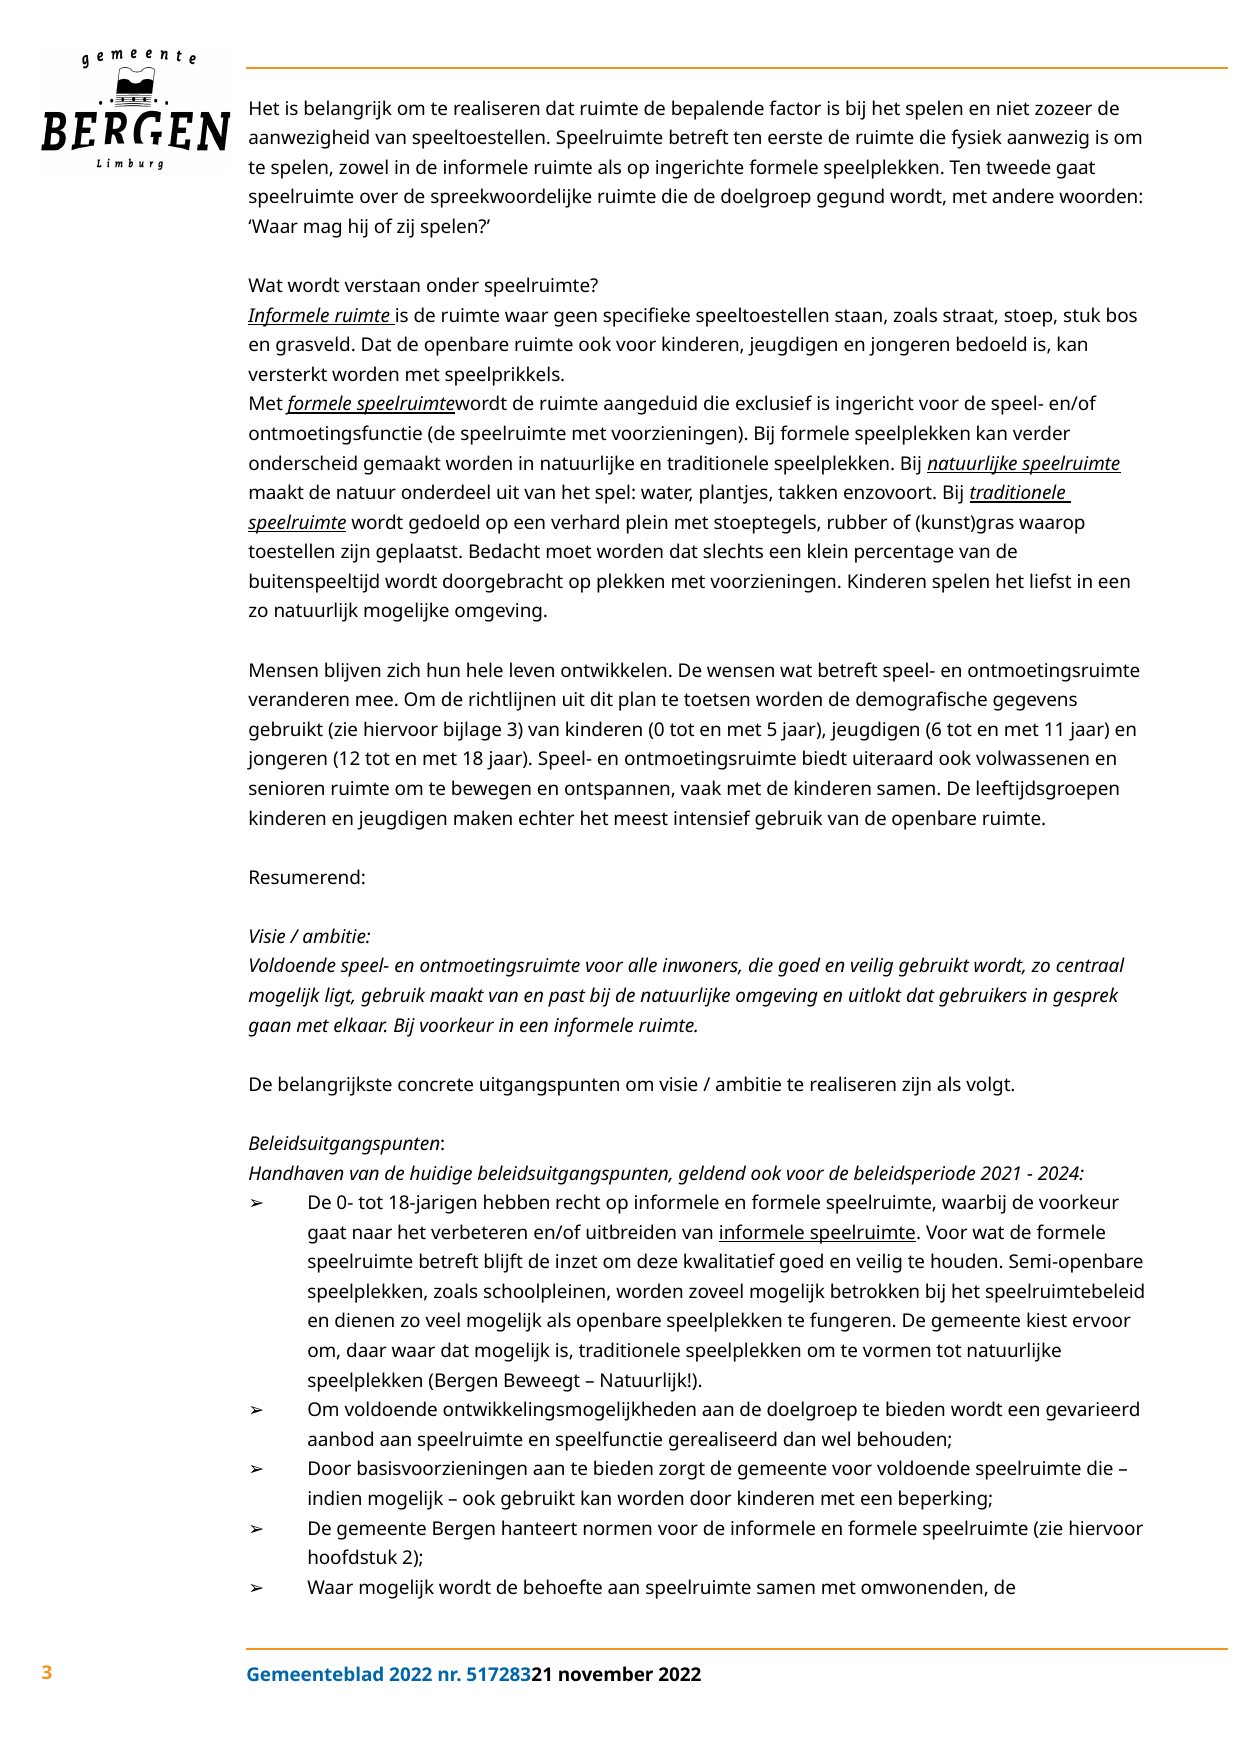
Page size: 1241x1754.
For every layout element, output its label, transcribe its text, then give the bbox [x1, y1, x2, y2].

list De 0- tot 18-jarigen hebben recht op informele en formele speelruimte, waarbij de voorkeur gaat naar het verbeteren en/of uitbreiden van informele speelruimte. Voor wat de formele speelruimte betreft blijft de inzet om deze kwalitatief goed en veilig te houden. Semi-openbare speelplekken, zoals schoolpleinen, worden zoveel mogelijk betrokken bij het speelruimtebeleid en dienen zo veel mogelijk als openbare speelplekken te fungeren. De gemeente kiest ervoor om, daar waar dat mogelijk is, traditionele speelplekken om te vormen tot natuurlijke speelplekken (Bergen Beweegt – Natuurlijk!). [248, 1189, 1152, 1393]
text Mensen blijven zich hun hele leven ontwikkelen. De wensen wat betreft speel- en ontmoetingsruimte veranderen mee. Om de richtlijnen uit dit plan te toetsen worden de demografische gegevens gebruikt (zie hiervoor bijlage 3) van kinderen (0 tot en met 5 jaar), jeugdigen (6 tot en met 11 jaar) en jongeren (12 tot en met 18 jaar). Speel- en ontmoetingsruimte biedt uiteraard ook volwassenen en senioren ruimte om te bewegen en ontspannen, vaak met de kinderen samen. De leeftijdsgroepen kinderen en jeugdigen maken echter het meest intensief gebruik van de openbare ruimte. [248, 657, 1152, 831]
text Met formele speelruimtewordt de ruimte aangeduid die exclusief is ingericht voor de speel- en/of ontmoetingsfunctie (de speelruimte met voorzieningen). Bij formele speelplekken kan verder onderscheid gemaakt worden in natuurlijke en traditionele speelplekken. Bij natuurlijke speelruimte maakt de natuur onderdeel uit van het spel: water, plantjes, takken enzovoort. Bij traditionele speelruimte wordt gedoeld op een verhard plein met stoeptegels, rubber of (kunst)gras waarop toestellen zijn geplaatst. Bedacht moet worden dat slechts een klein percentage van de buitenspeeltijd wordt doorgebracht op plekken met voorzieningen. Kinderen spelen het liefst in een zo natuurlijk mogelijke omgeving. [248, 391, 1152, 623]
text Handhaven van de huidige beleidsuitgangspunten, geldend ook voor de beleidsperiode 2021 - 2024: [248, 1160, 1152, 1186]
list Waar mogelijk wordt de behoefte aan speelruimte samen met omwonenden, de [248, 1574, 1152, 1600]
text Het is belangrijk om te realiseren dat ruimte de bepalende factor is bij het spelen en niet zozeer de aanwezigheid van speeltoestellen. Speelruimte betreft ten eerste de ruimte die fysiek aanwezig is om te spelen, zowel in de informele ruimte als op ingerichte formele speelplekken. Ten tweede gaat speelruimte over de spreekwoordelijke ruimte die de doelgroep gegund wordt, met andere woorden: [248, 95, 1152, 209]
text Beleidsuitgangspunten: [248, 1130, 1152, 1156]
text Informele ruimte is de ruimte waar geen specifieke speeltoestellen staan, zoals straat, stoep, stuk bos en grasveld. Dat de openbare ruimte ook voor kinderen, jeugdigen en jongeren bedoeld is, kan versterkt worden met speelprikkels. [248, 302, 1152, 387]
picture [41, 47, 231, 172]
text ‘Waar mag hij of zij spelen?’ [248, 213, 1152, 239]
text Visie / ambitie: [248, 923, 1152, 949]
list De gemeente Bergen hanteert normen voor de informele en formele speelruimte (zie hiervoor hoofdstuk 2); [248, 1515, 1152, 1570]
text De belangrijkste concrete uitgangspunten om visie / ambitie te realiseren zijn als volgt. [248, 1071, 1152, 1097]
text Resumerend: [248, 864, 1152, 890]
text Wat wordt verstaan onder speelruimte? [248, 272, 1152, 298]
text Voldoende speel- en ontmoetingsruimte voor alle inwoners, die goed en veilig gebruikt wordt, zo centraal mogelijk ligt, gebruik maakt van en past bij de natuurlijke omgeving en uitlokt dat gebruikers in gesprek gaan met elkaar. Bij voorkeur in een informele ruimte. [248, 953, 1152, 1038]
list Om voldoende ontwikkelingsmogelijkheden aan de doelgroep te bieden wordt een gevarieerd aanbod aan speelruimte en speelfunctie gerealiseerd dan wel behouden; [248, 1396, 1152, 1452]
list Door basisvoorzieningen aan te bieden zorgt de gemeente voor voldoende speelruimte die – indien mogelijk – ook gebruikt kan worden door kinderen met een beperking; [248, 1456, 1152, 1511]
